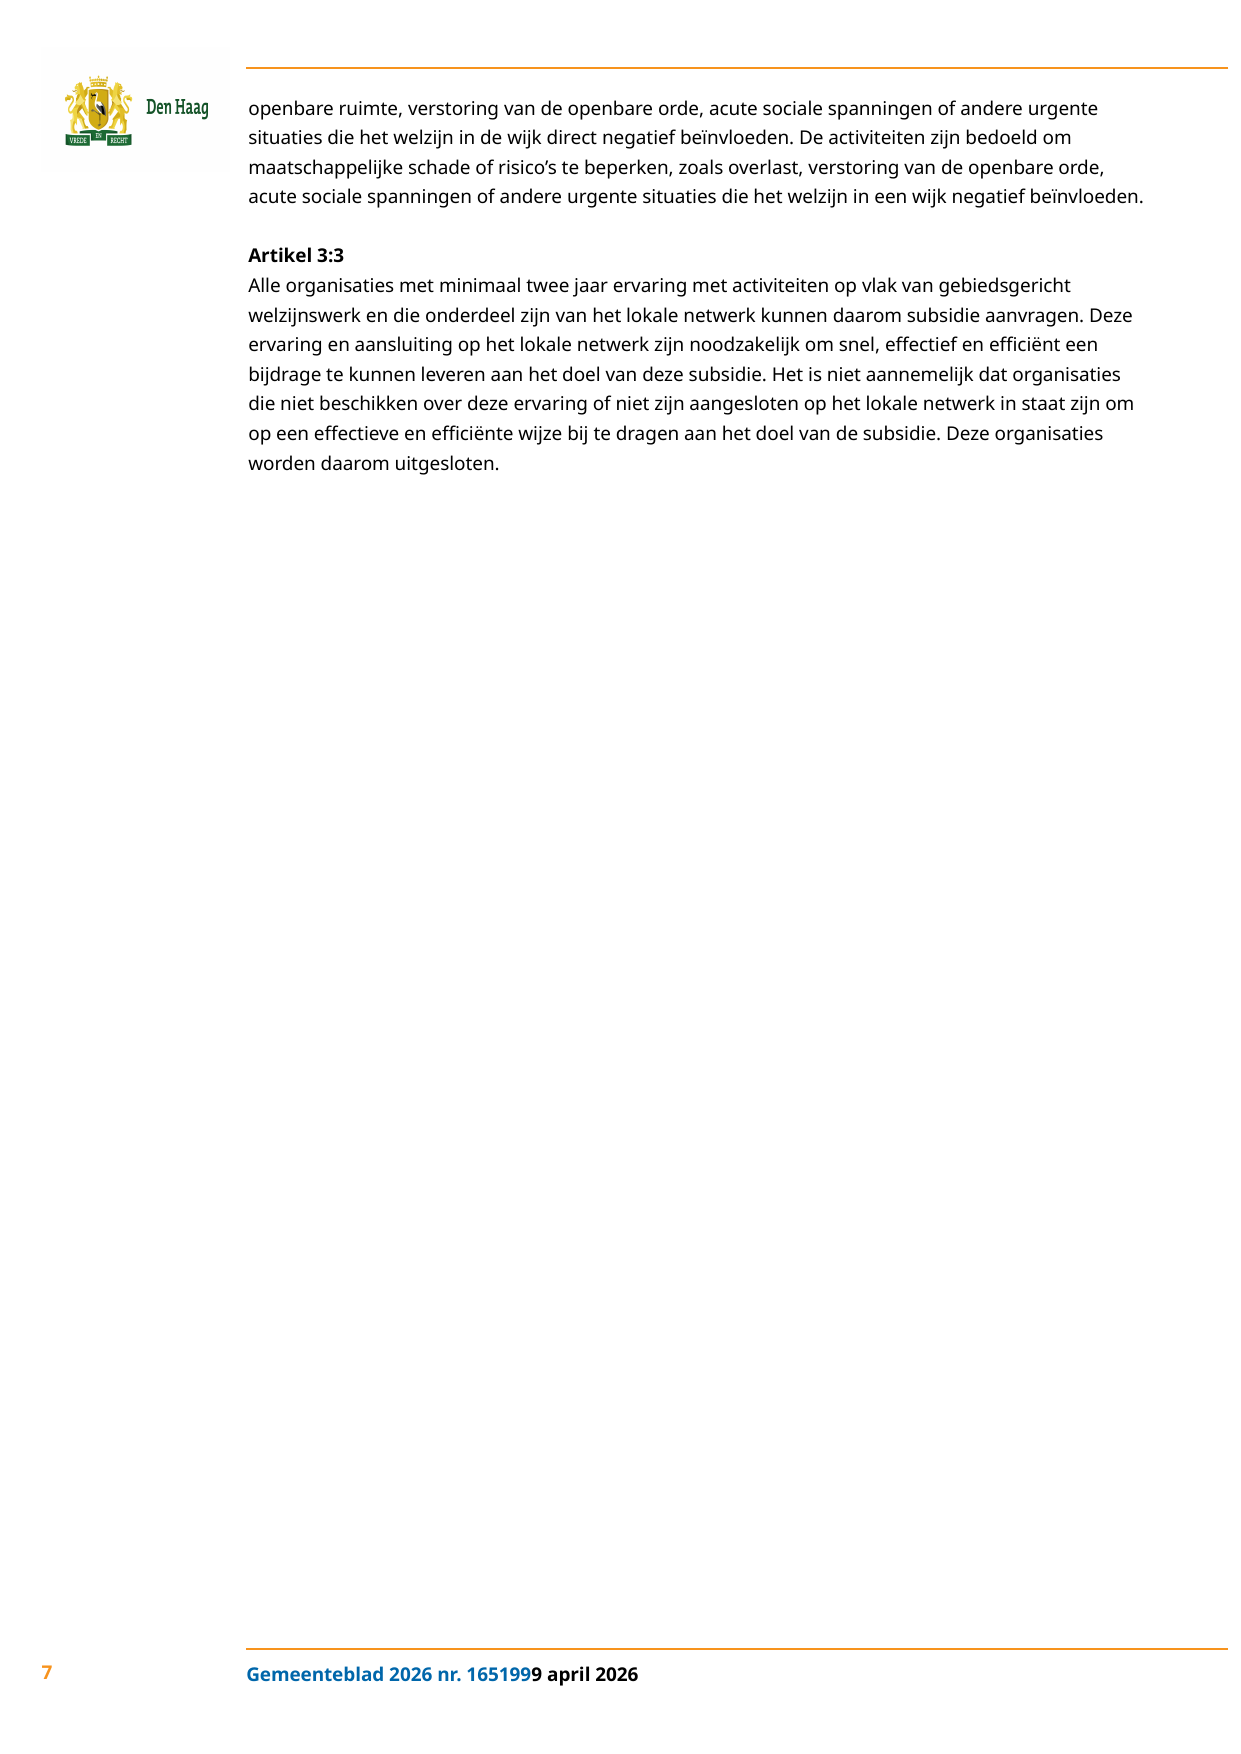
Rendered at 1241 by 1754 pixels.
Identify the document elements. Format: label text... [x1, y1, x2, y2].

text openbare ruimte, verstoring van de openbare orde, acute sociale spanningen of andere urgente situaties die het welzijn in de wijk direct negatief beïnvloeden. De activiteiten zijn bedoeld om maatschappelijke schade of risico’s te beperken, zoals overlast, verstoring van de openbare orde, acute sociale spanningen of andere urgente situaties die het welzijn in een wijk negatief beïnvloeden. [248, 95, 1152, 209]
text Alle organisaties met minimaal twee jaar ervaring met activiteiten op vlak van gebiedsgericht welzijnswerk en die onderdeel zijn van het lokale netwerk kunnen daarom subsidie aanvragen. Deze ervaring en aansluiting op het lokale netwerk zijn noodzakelijk om snel, effectief en efficiënt een bijdrage te kunnen leveren aan het doel van deze subsidie. Het is niet aannemelijk dat organisaties die niet beschikken over deze ervaring of niet zijn aangesloten op het lokale netwerk in staat zijn om op een effectieve en efficiënte wijze bij te dragen aan het doel van de subsidie. Deze organisaties worden daarom uitgesloten. [248, 272, 1152, 476]
text Artikel 3:3 [248, 243, 1152, 268]
picture [41, 47, 231, 172]
